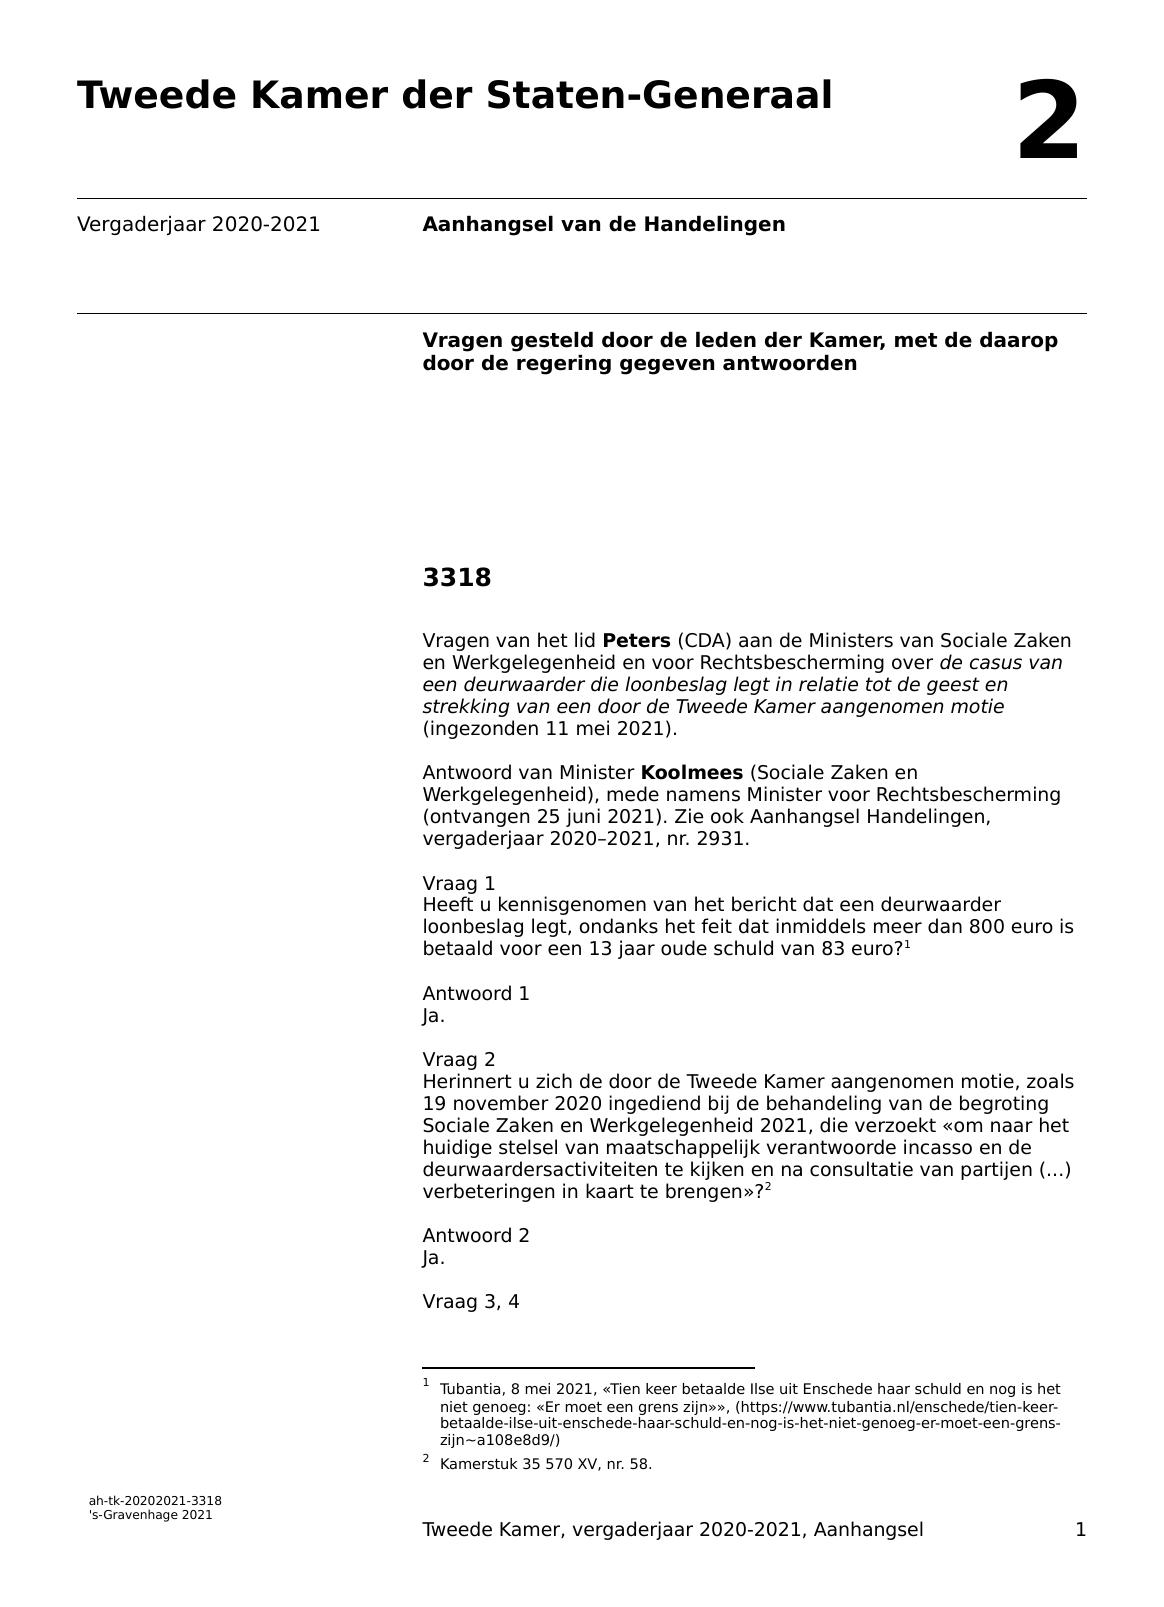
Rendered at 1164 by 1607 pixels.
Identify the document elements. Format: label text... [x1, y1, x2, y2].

text ah-tk-20202021-3318 [88, 1494, 323, 1508]
text Antwoord van Minister Koolmees (Sociale Zaken en Werkgelegenheid), mede namens Minister voor Rechtsbescherming (ontvangen 25 juni 2021). Zie ook Aanhangsel Handelingen, vergaderjaar 2020–2021, nr. 2931. [422, 762, 1087, 850]
text Vraag 1 [422, 872, 1087, 894]
text 3318 [422, 563, 1087, 592]
text Ja. [422, 1247, 1087, 1269]
table_cell [77, 314, 422, 375]
text Kamerstuk 35 570 XV, nr. 58. [422, 1452, 1087, 1474]
table_cell Aanhangsel van de Handelingen [422, 199, 1087, 313]
text Vraag 3, 4 [422, 1291, 1087, 1313]
table_header 2 [886, 59, 1087, 198]
text 's-Gravenhage 2021 [88, 1508, 323, 1522]
table_cell Vragen gesteld door de leden der Kamer, met de daarop door de regering gegeven antwoorden [422, 314, 1087, 375]
text Antwoord 2 [422, 1225, 1087, 1247]
text Vragen van het lid Peters (CDA) aan de Ministers van Sociale Zaken en Werkgelegenheid en voor Rechtsbescherming over de casus van een deurwaarder die loonbeslag legt in relatie tot de geest en strekking van een door de Tweede Kamer aangenomen motie (ingezonden 11 mei 2021). [422, 630, 1087, 740]
text Ja. [422, 1004, 1087, 1026]
text Herinnert u zich de door de Tweede Kamer aangenomen motie, zoals 19 november 2020 ingediend bij de behandeling van de begroting Sociale Zaken en Werkgelegenheid 2021, die verzoekt «om naar het huidige stelsel van maatschappelijk verantwoorde incasso en de deurwaardersactiviteiten te kijken en na consultatie van partijen (...) verbeteringen in kaart te brengen»? [422, 1071, 1087, 1202]
text Vraag 2 [422, 1049, 1087, 1071]
text Tubantia, 8 mei 2021, «Tien keer betaalde Ilse uit Enschede haar schuld en nog is het niet genoeg: «Er moet een grens zijn»», (https://www.tubantia.nl/enschede/tien-keer-betaalde-ilse-uit-enschede-haar-schuld-en-nog-is-het-niet-genoeg-er-moet-een-grens-zijn~a108e8d9/) [422, 1377, 1087, 1449]
text Heeft u kennisgenomen van het bericht dat een deurwaarder loonbeslag legt, ondanks het feit dat inmiddels meer dan 800 euro is betaald voor een 13 jaar oude schuld van 83 euro? [422, 894, 1087, 960]
table_cell Vergaderjaar 2020-2021 [77, 199, 422, 313]
table_header Tweede Kamer der Staten-Generaal [77, 59, 886, 198]
text Antwoord 1 [422, 982, 1087, 1004]
